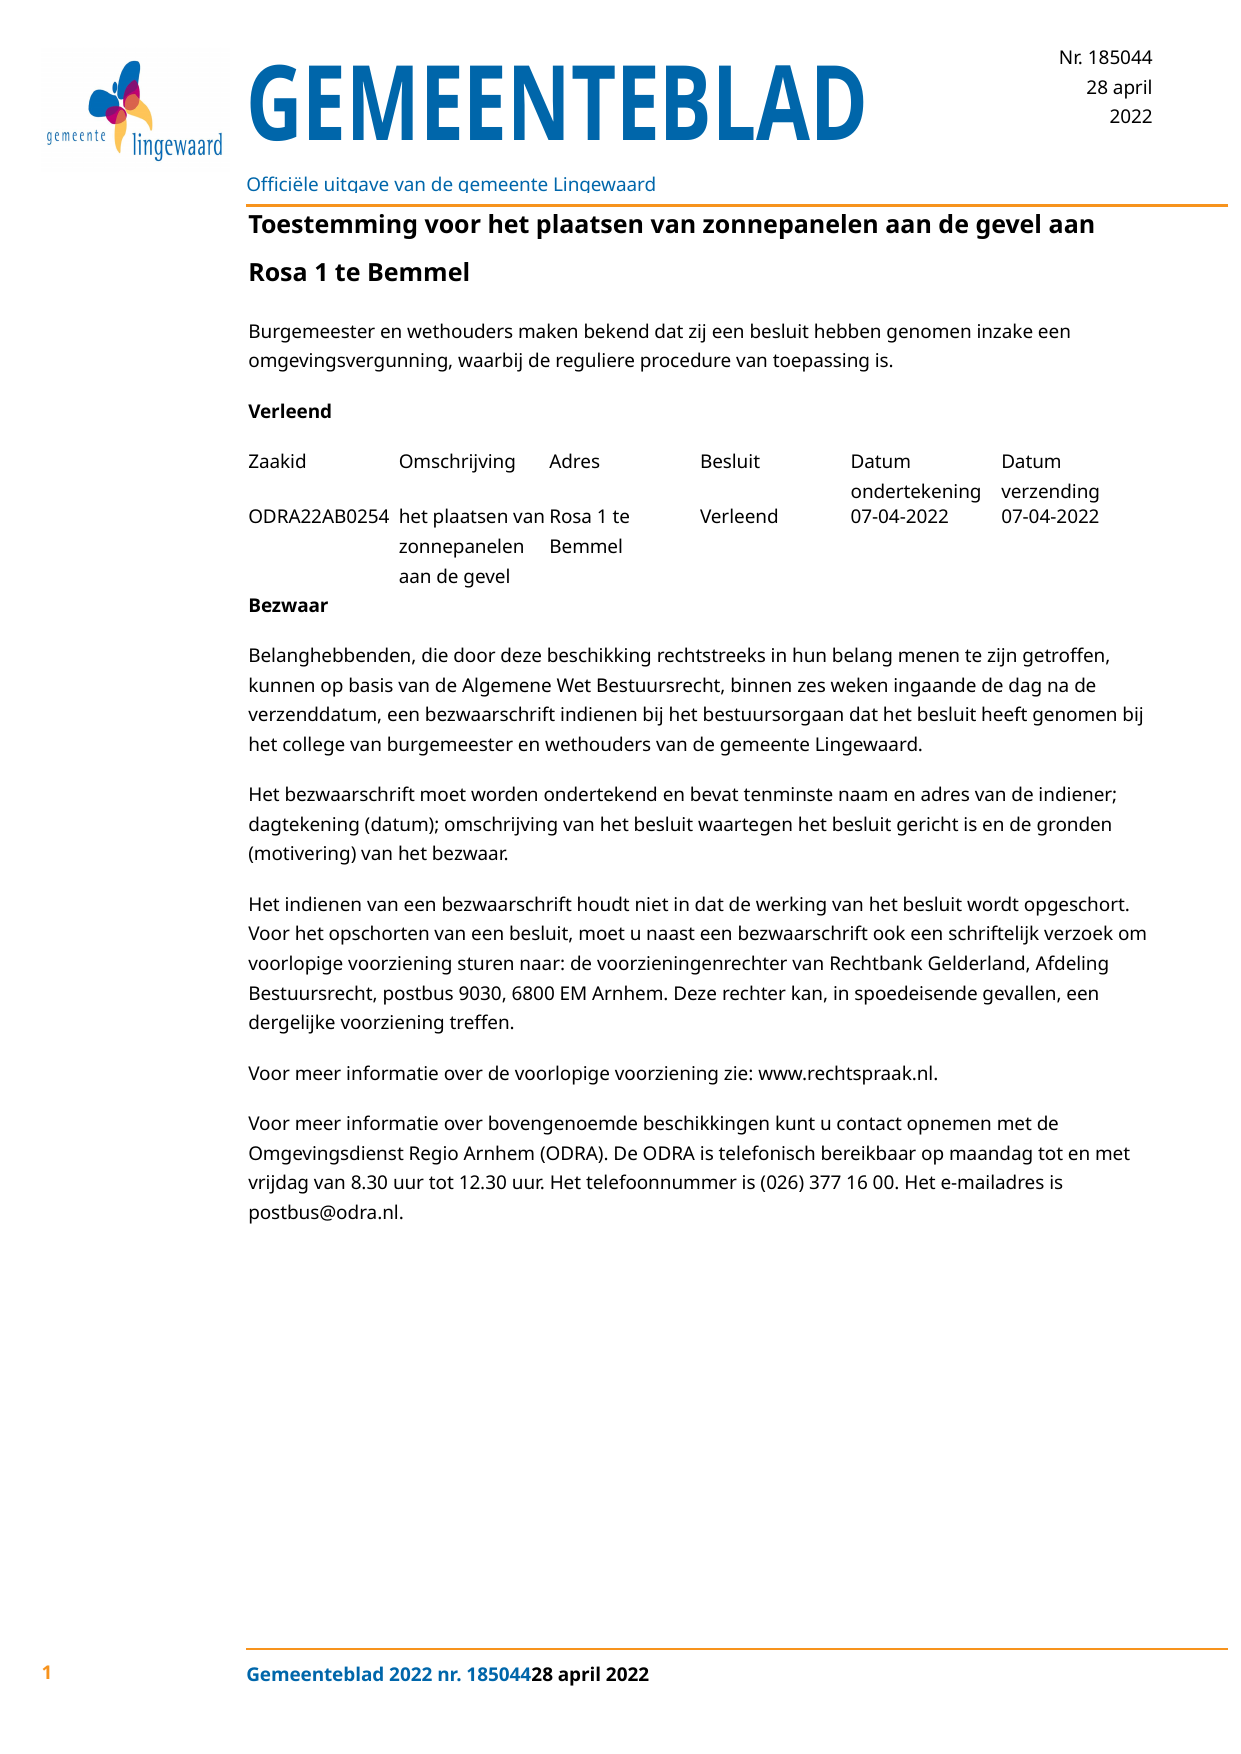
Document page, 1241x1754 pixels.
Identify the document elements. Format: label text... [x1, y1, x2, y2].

table_cell 07-04-2022 [850, 504, 1001, 589]
picture [41, 47, 231, 172]
table_header Datum ondertekening [850, 449, 1001, 504]
table_header Omschrijving [399, 449, 549, 504]
text Voor meer informatie over de voorlopige voorziening zie: www.rechtspraak.nl. [248, 1060, 1152, 1086]
text Burgemeester en wethouders maken bekend dat zij een besluit hebben genomen inzake een omgevingsvergunning, waarbij de reguliere procedure van toepassing is. [248, 318, 1152, 373]
table_header Datum verzending [1001, 449, 1152, 504]
table_header Besluit [700, 449, 850, 504]
table_cell ODRA22AB0254 [248, 504, 398, 589]
table_header Adres [549, 449, 700, 504]
text Voor meer informatie over bovengenoemde beschikkingen kunt u contact opnemen met de Omgevingsdienst Regio Arnhem (ODRA). De ODRA is telefonisch bereikbaar op maandag tot en met vrijdag van 8.30 uur tot 12.30 uur. Het telefoonnummer is (026) 377 16 00. Het e-mailadres is postbus@odra.nl. [248, 1110, 1152, 1225]
table_cell Verleend [700, 504, 850, 589]
table_cell Rosa 1 te Bemmel [549, 504, 700, 589]
text Verleend [248, 398, 1152, 424]
text Belanghebbenden, die door deze beschikking rechtstreeks in hun belang menen te zijn getroffen, kunnen op basis van de Algemene Wet Bestuursrecht, binnen zes weken ingaande de dag na de verzenddatum, een bezwaarschrift indienen bij het bestuursorgaan dat het besluit heeft genomen bij het college van burgemeester en wethouders van de gemeente Lingewaard. [248, 642, 1152, 757]
table_header Zaakid [248, 449, 398, 504]
text Toestemming voor het plaatsen van zonnepanelen aan de gevel aan Rosa 1 te Bemmel [248, 207, 1152, 288]
text Het bezwaarschrift moet worden ondertekend en bevat tenminste naam en adres van de indiener; dagtekening (datum); omschrijving van het besluit waartegen het besluit gericht is en de gronden (motivering) van het bezwaar. [248, 781, 1152, 866]
table_cell 07-04-2022 [1001, 504, 1152, 589]
table_cell het plaatsen van zonnepanelen aan de gevel [399, 504, 549, 589]
text Het indienen van een bezwaarschrift houdt niet in dat de werking van het besluit wordt opgeschort. Voor het opschorten van een besluit, moet u naast een bezwaarschrift ook een schriftelijk verzoek om voorlopige voorziening sturen naar: de voorzieningenrechter van Rechtbank Gelderland, Afdeling Bestuursrecht, postbus 9030, 6800 EM Arnhem. Deze rechter kan, in spoedeisende gevallen, een dergelijke voorziening treffen. [248, 891, 1152, 1035]
text Bezwaar [248, 592, 1152, 618]
